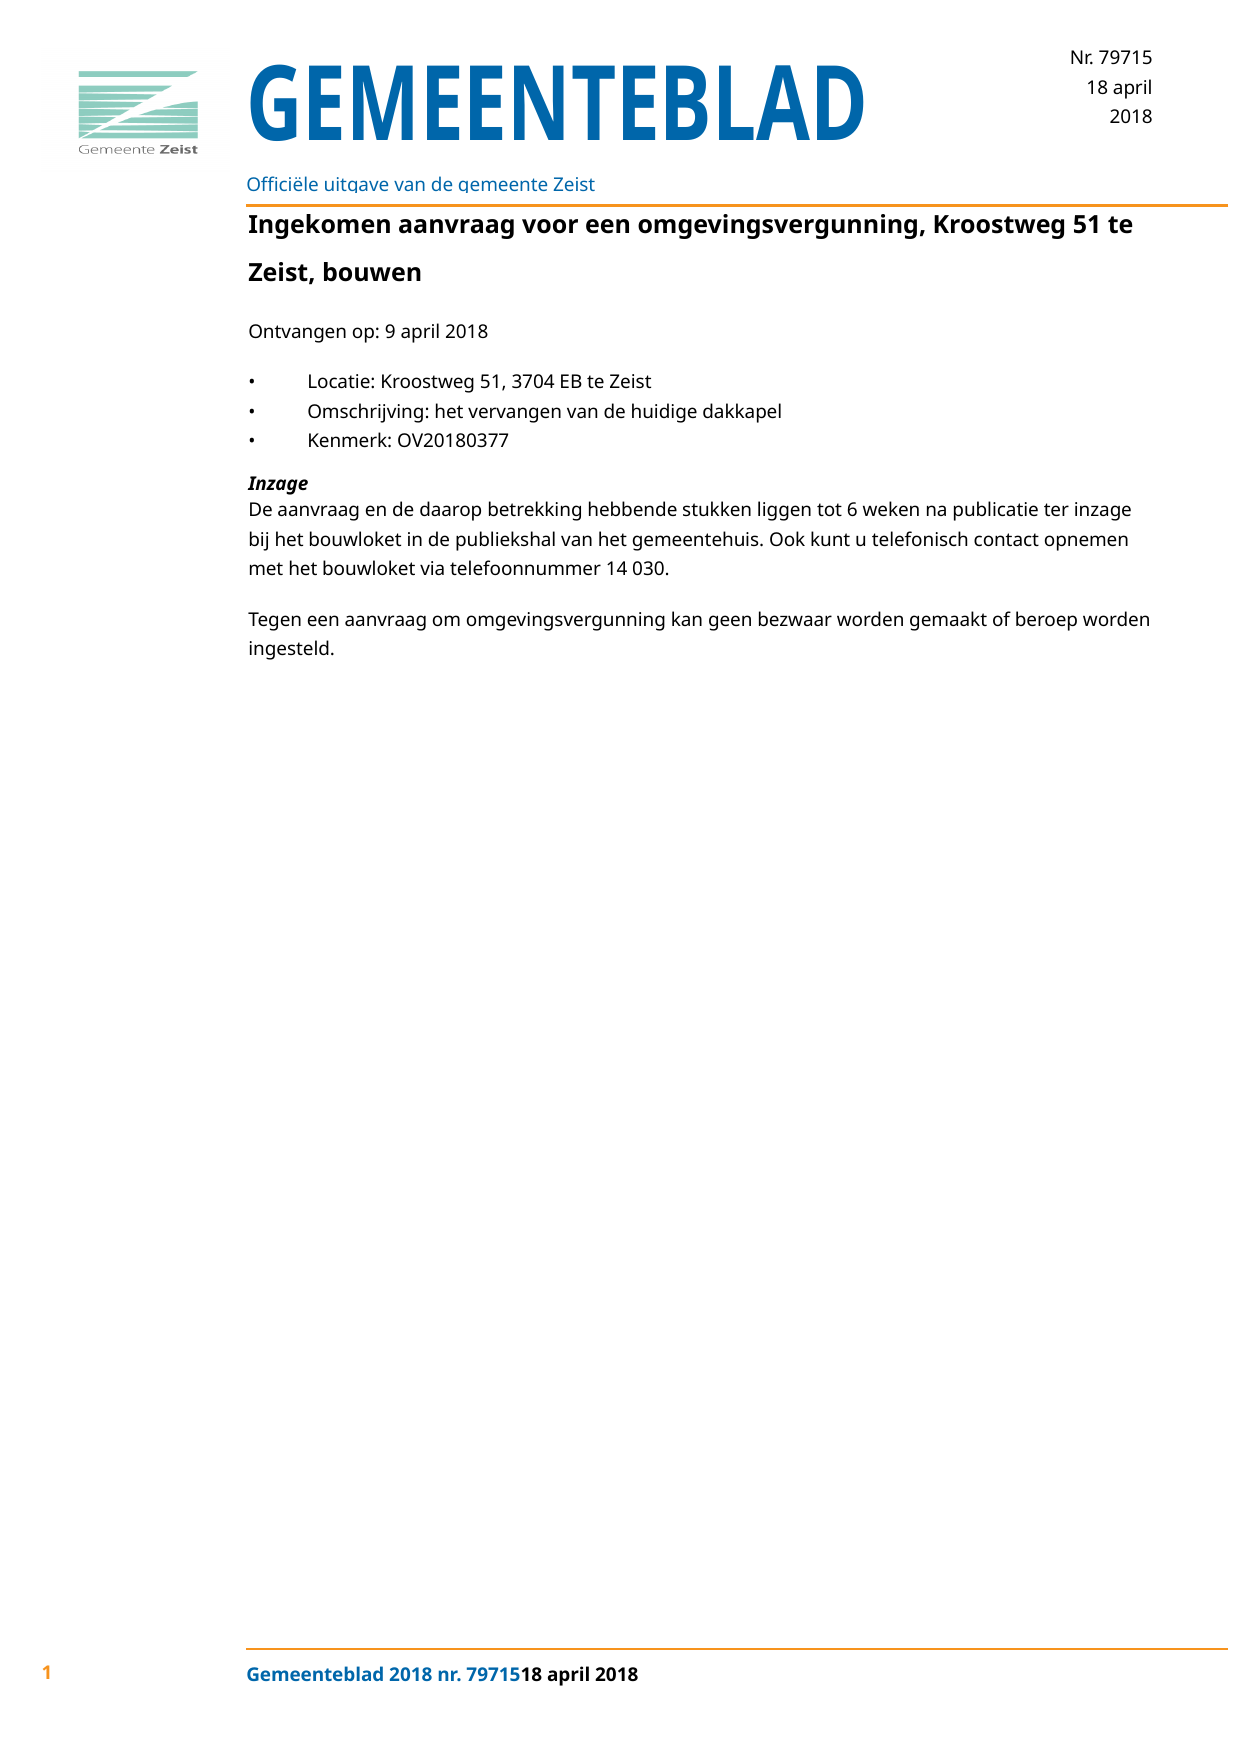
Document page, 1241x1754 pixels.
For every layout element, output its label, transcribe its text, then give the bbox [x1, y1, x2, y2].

list Omschrijving: het vervangen van de huidige dakkapel [248, 398, 1152, 424]
list Kenmerk: OV20180377 [248, 427, 1152, 453]
text Ontvangen op: 9 april 2018 [248, 318, 1152, 344]
list Locatie: Kroostweg 51, 3704 EB te Zeist [248, 368, 1152, 394]
picture [41, 47, 231, 172]
text Inzage [248, 471, 1152, 496]
text Ingekomen aanvraag voor een omgevingsvergunning, Kroostweg 51 te Zeist, bouwen [248, 207, 1152, 288]
text Tegen een aanvraag om omgevingsvergunning kan geen bezwaar worden gemaakt of beroep worden ingesteld. [248, 606, 1152, 661]
text De aanvraag en de daarop betrekking hebbende stukken liggen tot 6 weken na publicatie ter inzage bij het bouwloket in de publiekshal van het gemeentehuis. Ook kunt u telefonisch contact opnemen met het bouwloket via telefoonnummer 14 030. [248, 496, 1152, 581]
